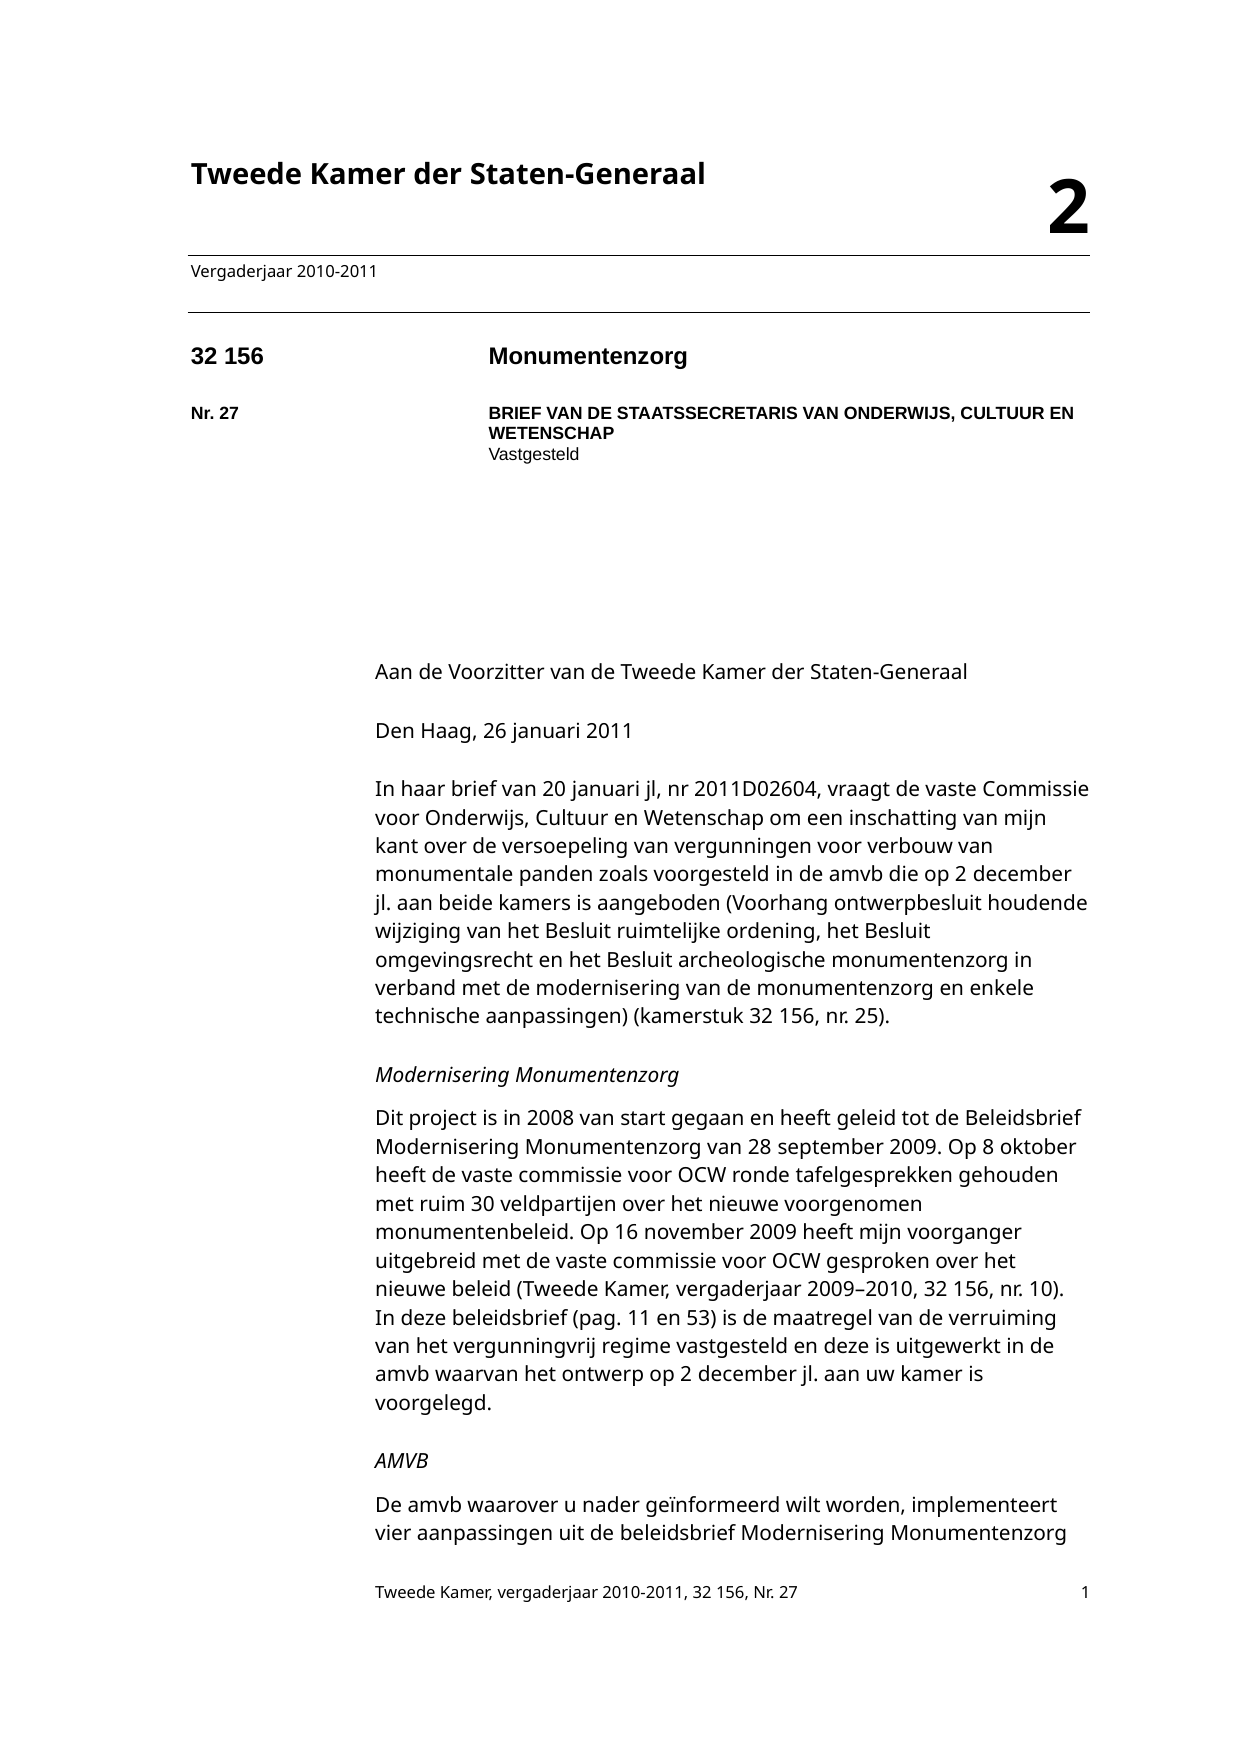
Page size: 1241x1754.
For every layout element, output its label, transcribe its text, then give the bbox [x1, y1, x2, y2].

table_cell BRIEF VAN DE STAATSSECRETARIS VAN ONDERWIJS, CULTUUR EN WETENSCHAP Vastgesteld [485, 399, 1090, 539]
table_header 2 [910, 150, 1090, 255]
text AMVB [375, 1446, 1090, 1475]
text Aan de Voorzitter van de Tweede Kamer der Staten-Generaal [375, 657, 1090, 686]
text Dit project is in 2008 van start gegaan en heeft geleid tot de Beleidsbrief Modernisering Monumentenzorg van 28 september 2009. Op 8 oktober heeft de vaste commissie voor OCW ronde tafelgesprekken gehouden met ruim 30 veldpartijen over het nieuwe voorgenomen monumentenbeleid. Op 16 november 2009 heeft mijn voorganger uitgebreid met de vaste commissie voor OCW gesproken over het nieuwe beleid (Tweede Kamer, vergaderjaar 2009–2010, 32 156, nr. 10). [375, 1103, 1090, 1303]
text In haar brief van 20 januari jl, nr 2011D02604, vraagt de vaste Commissie voor Onderwijs, Cultuur en Wetenschap om een inschatting van mijn kant over de versoepeling van vergunningen voor verbouw van monumentale panden zoals voorgesteld in de amvb die op 2 december jl. aan beide kamers is aangeboden (Voorhang ontwerpbesluit houdende wijziging van het Besluit ruimtelijke ordening, het Besluit omgevingsrecht en het Besluit archeologische monumentenzorg in verband met de modernisering van de monumentenzorg en enkele technische aanpassingen) (kamerstuk 32 156, nr. 25). [375, 774, 1090, 1030]
table_cell [188, 313, 485, 339]
text Den Haag, 26 januari 2011 [375, 716, 1090, 744]
table_cell Vergaderjaar 2010-2011 [188, 256, 485, 312]
table_cell Nr. 27 [188, 399, 485, 539]
text De amvb waarover u nader geïnformeerd wilt worden, implementeert vier aanpassingen uit de beleidsbrief Modernisering Monumentenzorg [375, 1490, 1090, 1547]
text In deze beleidsbrief (pag. 11 en 53) is de maatregel van de verruiming van het vergunningvrij regime vastgesteld en deze is uitgewerkt in de amvb waarvan het ontwerp op 2 december jl. aan uw kamer is voorgelegd. [375, 1303, 1090, 1416]
table_cell [485, 256, 1090, 312]
table_cell Monumentenzorg [485, 339, 1090, 399]
table_cell [485, 313, 1090, 339]
table_cell 32 156 [188, 339, 485, 399]
table_header Tweede Kamer der Staten-Generaal [188, 150, 909, 255]
text Modernisering Monumentenzorg [375, 1060, 1090, 1088]
